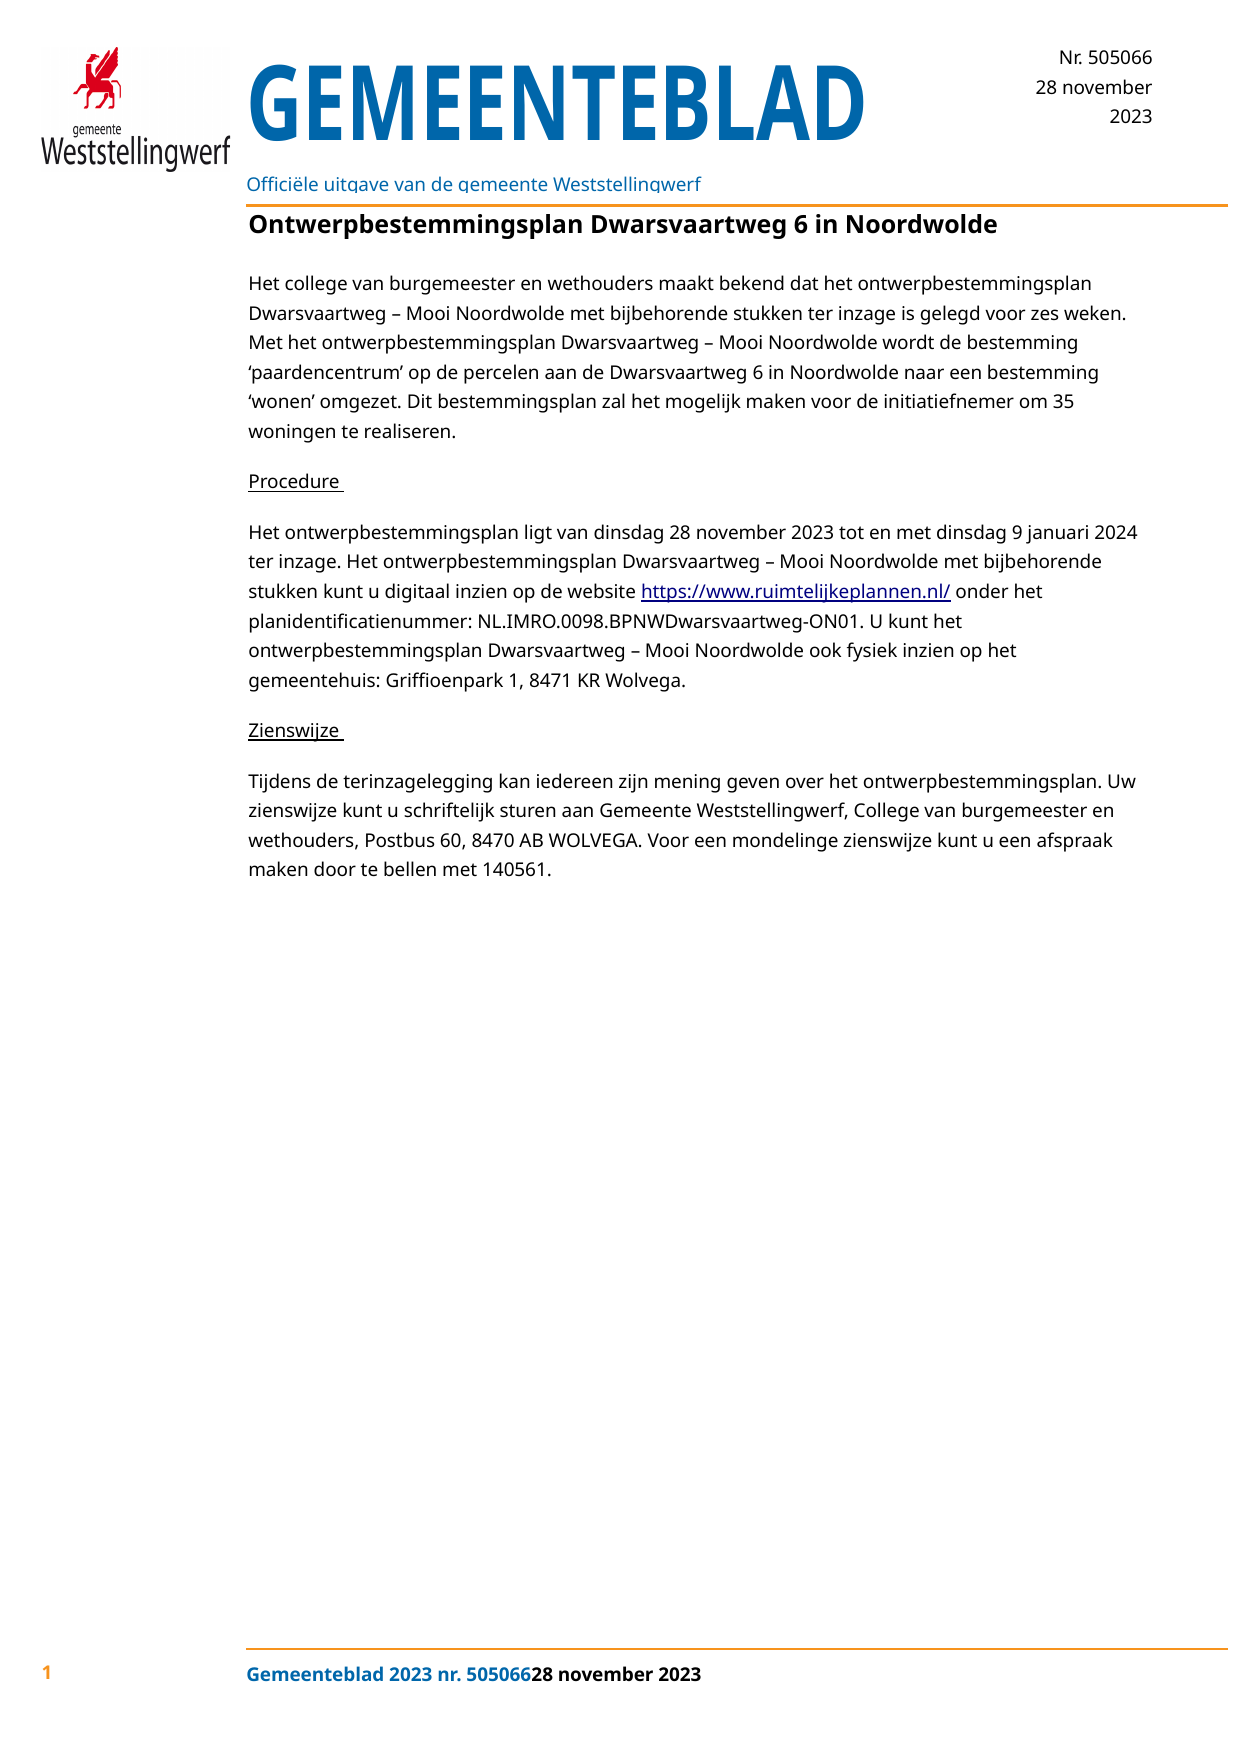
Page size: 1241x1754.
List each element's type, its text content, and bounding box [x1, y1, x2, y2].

text Het college van burgemeester en wethouders maakt bekend dat het ontwerpbestemmingsplan Dwarsvaartweg – Mooi Noordwolde met bijbehorende stukken ter inzage is gelegd voor zes weken. Met het ontwerpbestemmingsplan Dwarsvaartweg – Mooi Noordwolde wordt de bestemming ‘paardencentrum’ op de percelen aan de Dwarsvaartweg 6 in Noordwolde naar een bestemming ‘wonen’ omgezet. Dit bestemmingsplan zal het mogelijk maken voor de initiatiefnemer om 35 woningen te realiseren. [248, 270, 1152, 444]
text Procedure [248, 469, 1152, 494]
text Tijdens de terinzagelegging kan iedereen zijn mening geven over het ontwerpbestemmingsplan. Uw zienswijze kunt u schriftelijk sturen aan Gemeente Weststellingwerf, College van burgemeester en wethouders, Postbus 60, 8470 AB WOLVEGA. Voor een mondelinge zienswijze kunt u een afspraak maken door te bellen met 140561. [248, 768, 1152, 882]
text Het ontwerpbestemmingsplan ligt van dinsdag 28 november 2023 tot en met dinsdag 9 januari 2024 ter inzage. Het ontwerpbestemmingsplan Dwarsvaartweg – Mooi Noordwolde met bijbehorende stukken kunt u digitaal inzien op de website https://www.ruimtelijkeplannen.nl/ onder het planidentificatienummer: NL.IMRO.0098.BPNWDwarsvaartweg-ON01. U kunt het ontwerpbestemmingsplan Dwarsvaartweg – Mooi Noordwolde ook fysiek inzien op het gemeentehuis: Griffioenpark 1, 8471 KR Wolvega. [248, 519, 1152, 693]
text Ontwerpbestemmingsplan Dwarsvaartweg 6 in Noordwolde [248, 207, 1152, 241]
picture [41, 47, 231, 172]
text Zienswijze [248, 717, 1152, 743]
